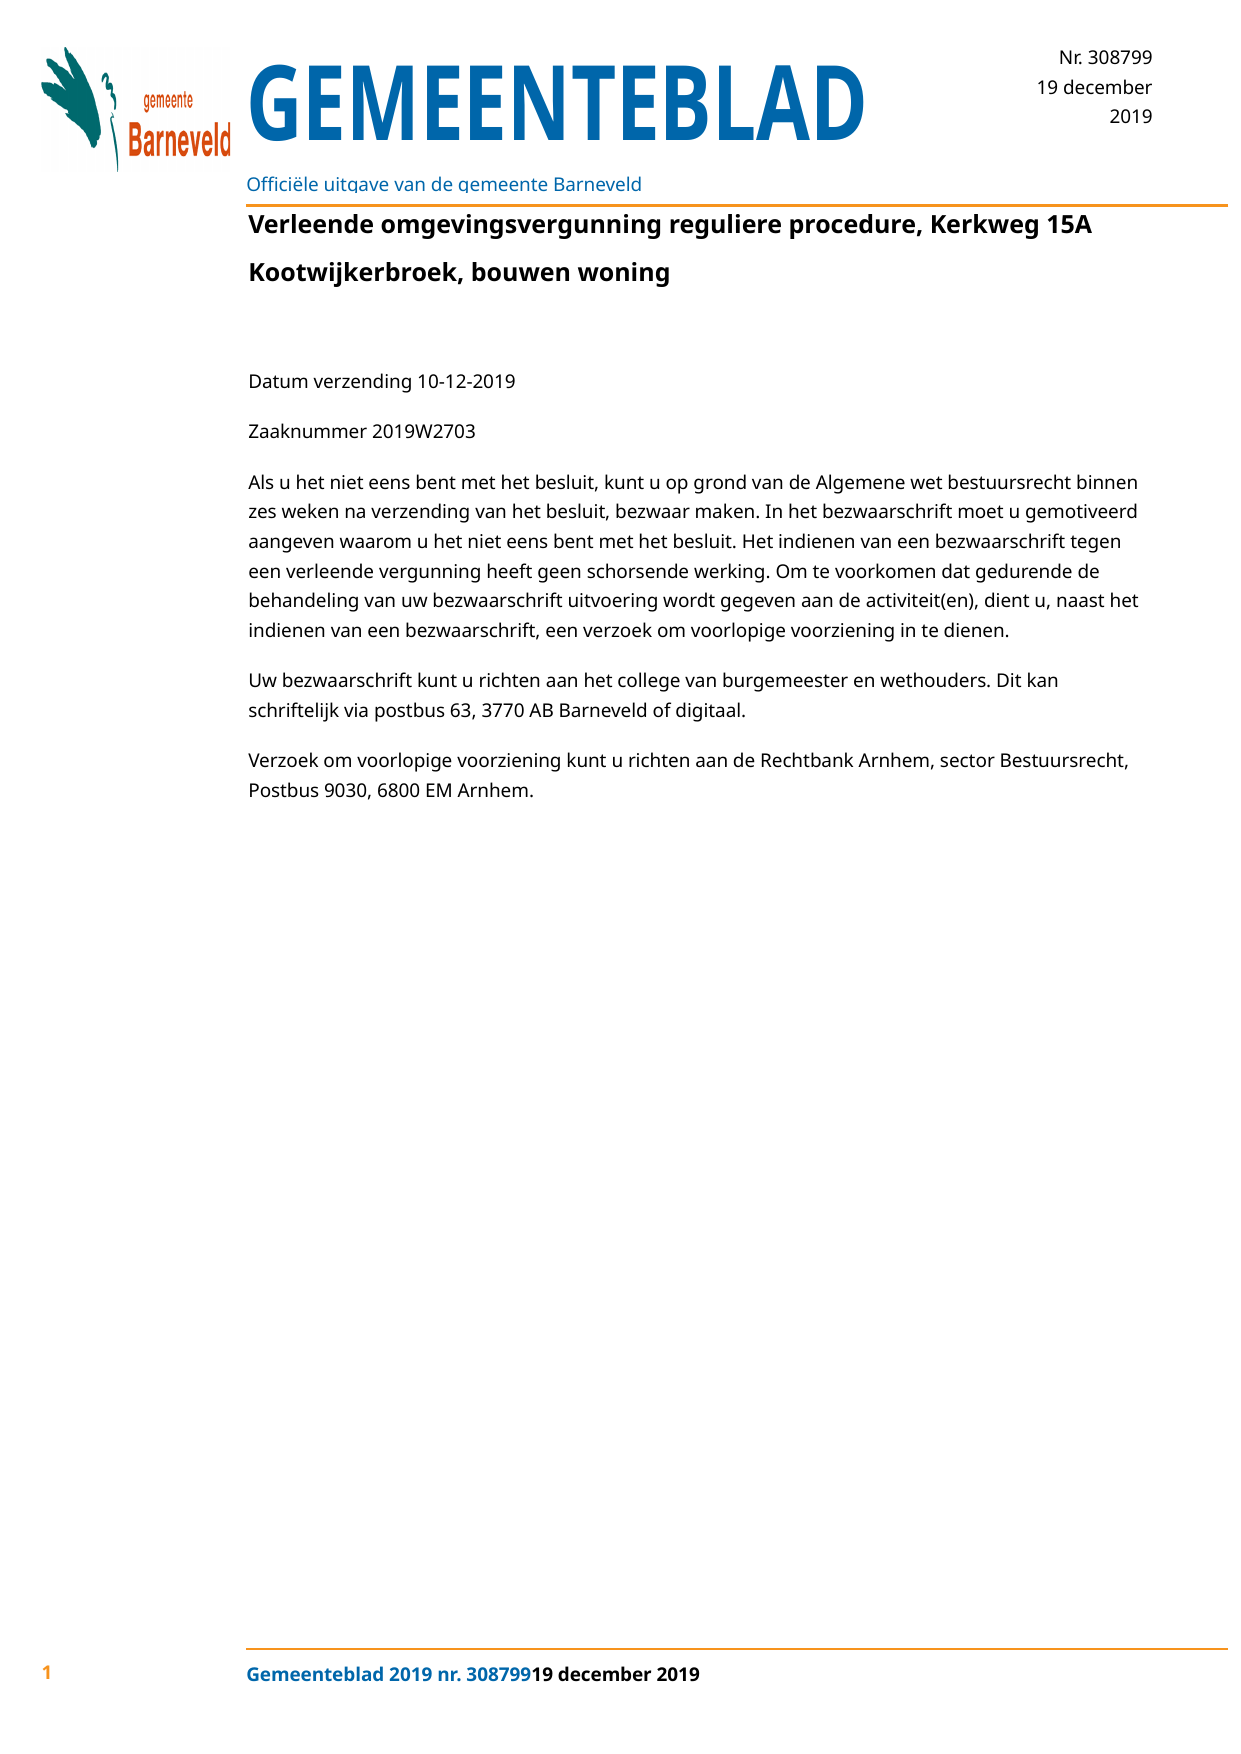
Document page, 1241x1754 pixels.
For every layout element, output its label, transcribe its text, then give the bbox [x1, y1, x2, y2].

picture [41, 47, 231, 172]
text Datum verzending 10-12-2019 [248, 368, 1152, 394]
text Verleende omgevingsvergunning reguliere procedure, Kerkweg 15A Kootwijkerbroek, bouwen woning [248, 207, 1152, 288]
text Uw bezwaarschrift kunt u richten aan het college van burgemeester en wethouders. Dit kan schriftelijk via postbus 63, 3770 AB Barneveld of digitaal. [248, 667, 1152, 723]
text Zaaknummer 2019W2703 [248, 419, 1152, 444]
text Als u het niet eens bent met het besluit, kunt u op grond van de Algemene wet bestuursrecht binnen zes weken na verzending van het besluit, bezwaar maken. In het bezwaarschrift moet u gemotiveerd aangeven waarom u het niet eens bent met het besluit. Het indienen van een bezwaarschrift tegen een verleende vergunning heeft geen schorsende werking. Om te voorkomen dat gedurende de behandeling van uw bezwaarschrift uitvoering wordt gegeven aan de activiteit(en), dient u, naast het indienen van een bezwaarschrift, een verzoek om voorlopige voorziening in te dienen. [248, 469, 1152, 643]
text Verzoek om voorlopige voorziening kunt u richten aan de Rechtbank Arnhem, sector Bestuursrecht, Postbus 9030, 6800 EM Arnhem. [248, 747, 1152, 803]
